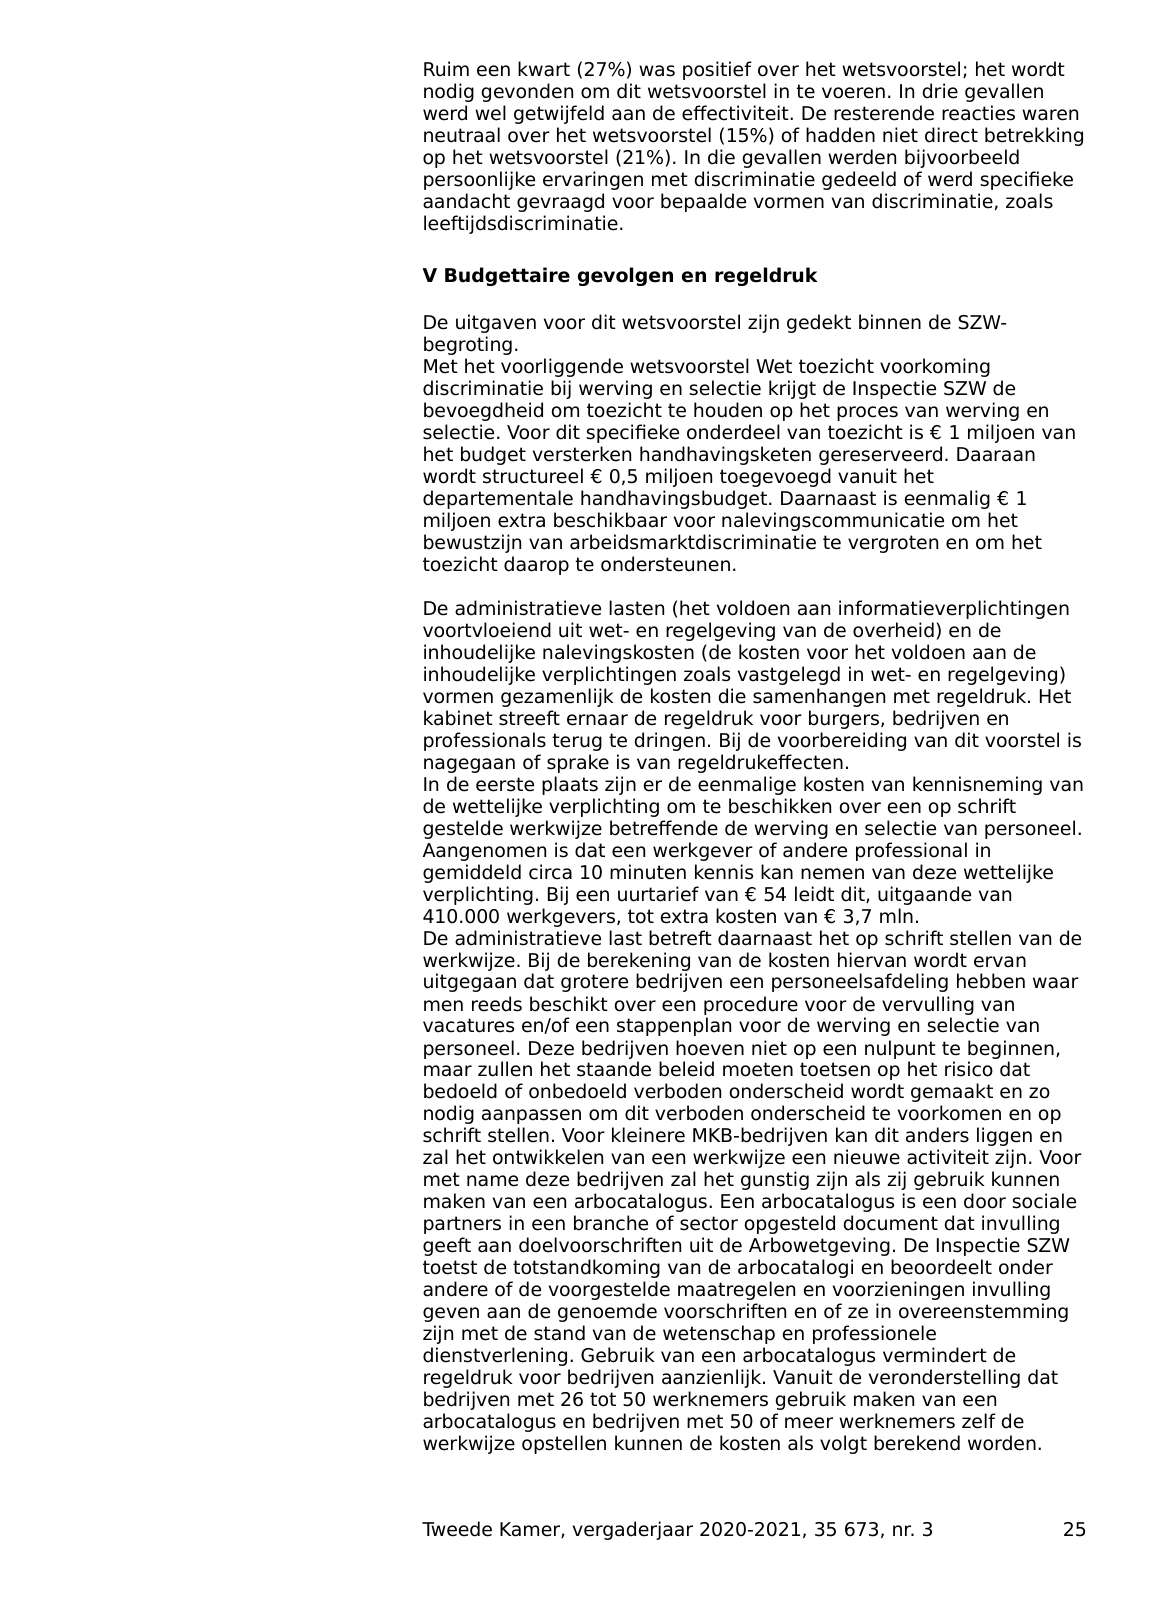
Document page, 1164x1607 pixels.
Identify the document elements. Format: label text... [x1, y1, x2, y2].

text De uitgaven voor dit wetsvoorstel zijn gedekt binnen de SZW-begroting. [422, 312, 1087, 356]
subtitle V Budgettaire gevolgen en regeldruk [422, 265, 1087, 287]
text De administratieve lasten (het voldoen aan informatieverplichtingen voortvloeiend uit wet- en regelgeving van de overheid) en de inhoudelijke nalevingskosten (de kosten voor het voldoen aan de inhoudelijke verplichtingen zoals vastgelegd in wet- en regelgeving) vormen gezamenlijk de kosten die samenhangen met regeldruk. Het kabinet streeft ernaar de regeldruk voor burgers, bedrijven en professionals terug te dringen. Bij de voorbereiding van dit voorstel is nagegaan of sprake is van regeldrukeffecten. [422, 598, 1087, 774]
text Ruim een kwart (27%) was positief over het wetsvoorstel; het wordt nodig gevonden om dit wetsvoorstel in te voeren. In drie gevallen werd wel getwijfeld aan de effectiviteit. De resterende reacties waren neutraal over het wetsvoorstel (15%) of hadden niet direct betrekking op het wetsvoorstel (21%). In die gevallen werden bijvoorbeeld persoonlijke ervaringen met discriminatie gedeeld of werd specifieke aandacht gevraagd voor bepaalde vormen van discriminatie, zoals leeftijdsdiscriminatie. [422, 59, 1087, 235]
text De administratieve last betreft daarnaast het op schrift stellen van de werkwijze. Bij de berekening van de kosten hiervan wordt ervan uitgegaan dat grotere bedrijven een personeelsafdeling hebben waar men reeds beschikt over een procedure voor de vervulling van vacatures en/of een stappenplan voor de werving en selectie van personeel. Deze bedrijven hoeven niet op een nulpunt te beginnen, maar zullen het staande beleid moeten toetsen op het risico dat bedoeld of onbedoeld verboden onderscheid wordt gemaakt en zo nodig aanpassen om dit verboden onderscheid te voorkomen en op schrift stellen. Voor kleinere MKB-bedrijven kan dit anders liggen en zal het ontwikkelen van een werkwijze een nieuwe activiteit zijn. Voor met name deze bedrijven zal het gunstig zijn als zij gebruik kunnen maken van een arbocatalogus. Een arbocatalogus is een door sociale partners in een branche of sector opgesteld document dat invulling geeft aan doelvoorschriften uit de Arbowetgeving. De Inspectie SZW toetst de totstandkoming van de arbocatalogi en beoordeelt onder andere of de voorgestelde maatregelen en voorzieningen invulling geven aan de genoemde voorschriften en of ze in overeenstemming zijn met de stand van de wetenschap en professionele dienstverlening. Gebruik van een arbocatalogus vermindert de regeldruk voor bedrijven aanzienlijk. Vanuit de veronderstelling dat bedrijven met 26 tot 50 werknemers gebruik maken van een arbocatalogus en bedrijven met 50 of meer werknemers zelf de werkwijze opstellen kunnen de kosten als volgt berekend worden. [422, 927, 1087, 1455]
text Met het voorliggende wetsvoorstel Wet toezicht voorkoming discriminatie bij werving en selectie krijgt de Inspectie SZW de bevoegdheid om toezicht te houden op het proces van werving en selectie. Voor dit specifieke onderdeel van toezicht is € 1 miljoen van het budget versterken handhavingsketen gereserveerd. Daaraan wordt structureel € 0,5 miljoen toegevoegd vanuit het departementale handhavingsbudget. Daarnaast is eenmalig € 1 miljoen extra beschikbaar voor nalevingscommunicatie om het bewustzijn van arbeidsmarktdiscriminatie te vergroten en om het toezicht daarop te ondersteunen. [422, 356, 1087, 576]
text In de eerste plaats zijn er de eenmalige kosten van kennisneming van de wettelijke verplichting om te beschikken over een op schrift gestelde werkwijze betreffende de werving en selectie van personeel. Aangenomen is dat een werkgever of andere professional in gemiddeld circa 10 minuten kennis kan nemen van deze wettelijke verplichting. Bij een uurtarief van € 54 leidt dit, uitgaande van 410.000 werkgevers, tot extra kosten van € 3,7 mln. [422, 774, 1087, 927]
